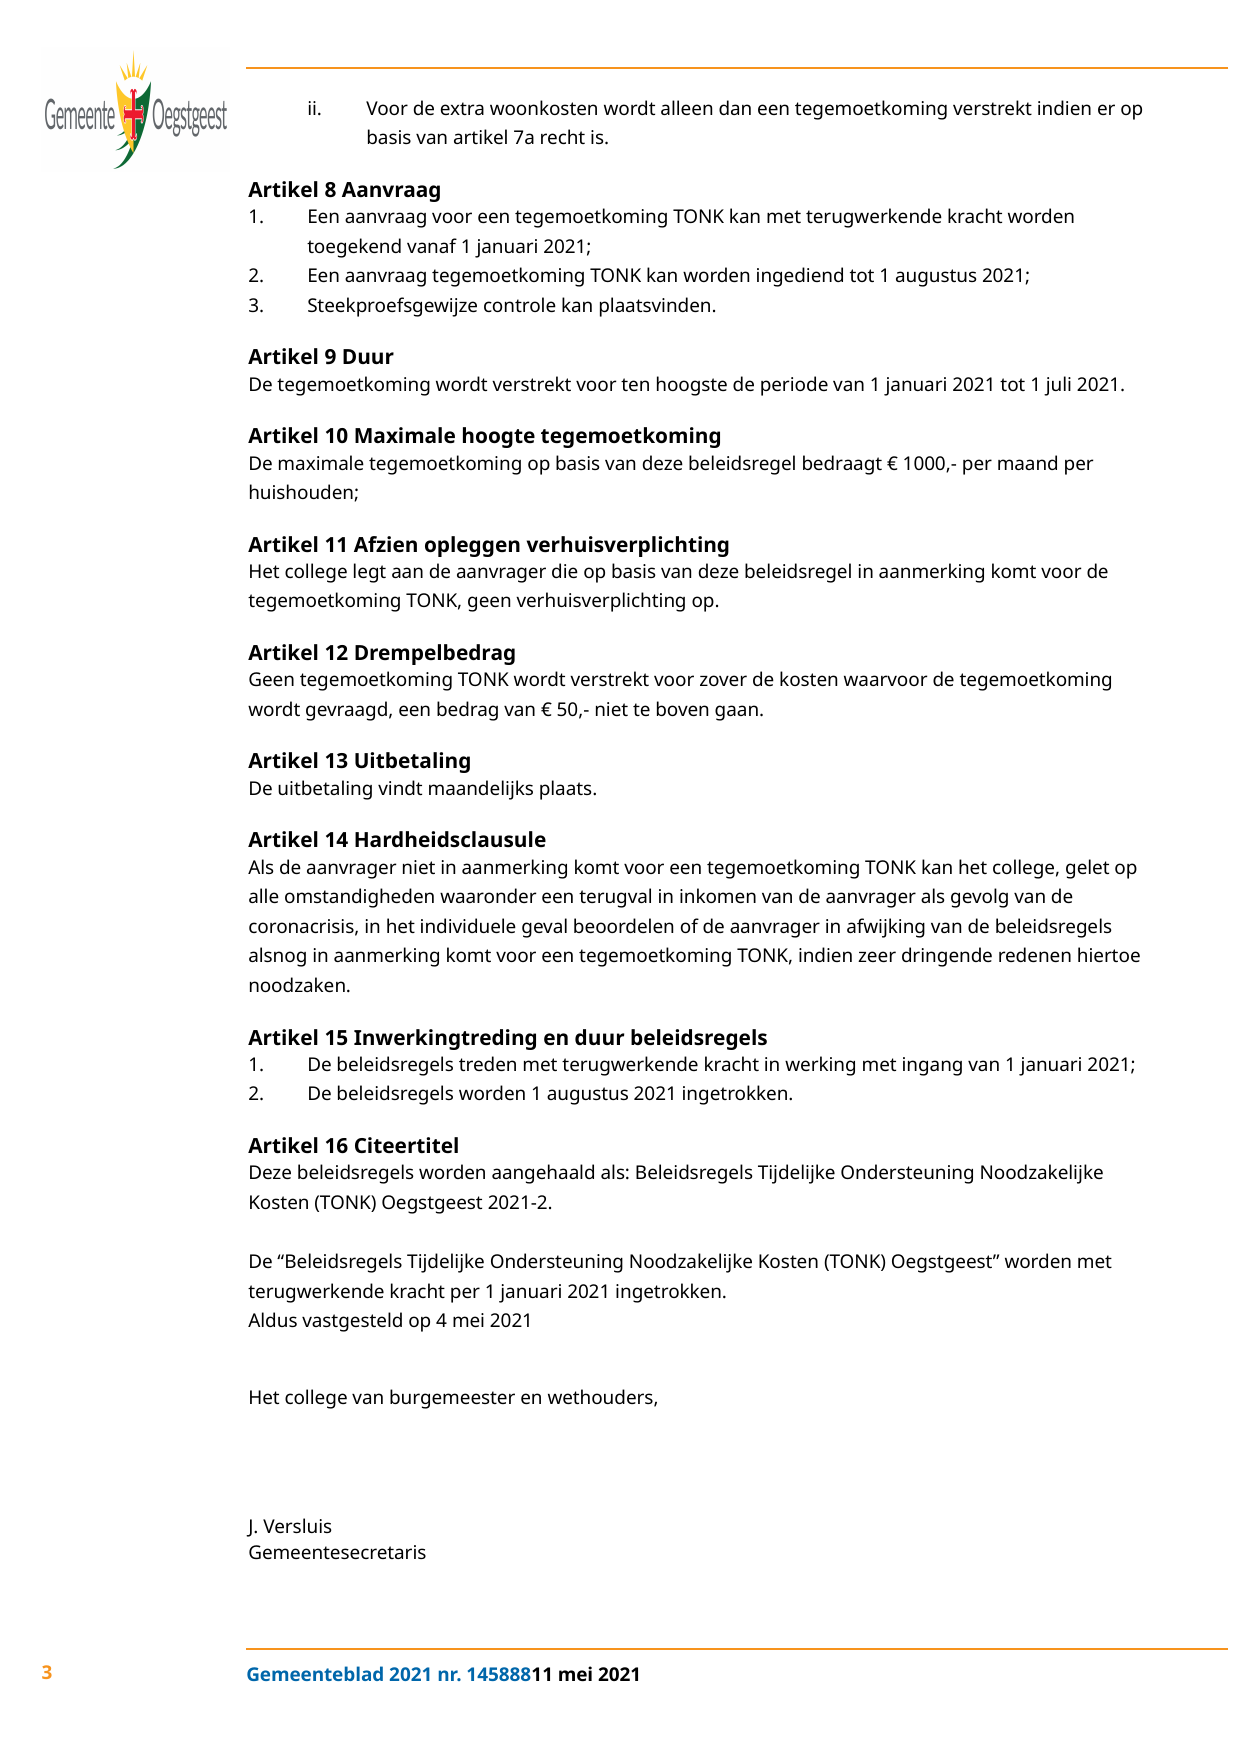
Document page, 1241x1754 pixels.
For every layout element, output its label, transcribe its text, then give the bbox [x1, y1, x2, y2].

text De “Beleidsregels Tijdelijke Ondersteuning Noodzakelijke Kosten (TONK) Oegstgeest” worden met terugwerkende kracht per 1 januari 2021 ingetrokken. [248, 1248, 1152, 1303]
text Geen tegemoetkoming TONK wordt verstrekt voor zover de kosten waarvoor de tegemoetkoming wordt gevraagd, een bedrag van € 50,- niet te boven gaan. [248, 667, 1152, 722]
text De tegemoetkoming wordt verstrekt voor ten hoogste de periode van 1 januari 2021 tot 1 juli 2021. [248, 371, 1152, 397]
text Deze beleidsregels worden aangehaald als: Beleidsregels Tijdelijke Ondersteuning Noodzakelijke Kosten (TONK) Oegstgeest 2021-2. [248, 1159, 1152, 1215]
text J. Versluis [248, 1513, 1152, 1539]
text Artikel 12 Drempelbedrag [248, 638, 1152, 667]
text Het college van burgemeester en wethouders, [248, 1384, 1152, 1410]
text Artikel 15 Inwerkingtreding en duur beleidsregels [248, 1023, 1152, 1051]
text Aldus vastgesteld op 4 mei 2021 [248, 1307, 1152, 1333]
text Artikel 16 Citeertitel [248, 1131, 1152, 1159]
text Artikel 8 Aanvraag [248, 175, 1152, 203]
list Een aanvraag voor een tegemoetkoming TONK kan met terugwerkende kracht worden toegekend vanaf 1 januari 2021; [248, 203, 1152, 258]
list Voor de extra woonkosten wordt alleen dan een tegemoetkoming verstrekt indien er op basis van artikel 7a recht is. [307, 95, 1152, 150]
text Artikel 9 Duur [248, 342, 1152, 371]
list De beleidsregels worden 1 augustus 2021 ingetrokken. [248, 1081, 1152, 1106]
text Als de aanvrager niet in aanmerking komt voor een tegemoetkoming TONK kan het college, gelet op alle omstandigheden waaronder een terugval in inkomen van de aanvrager als gevolg van de coronacrisis, in het individuele geval beoordelen of de aanvrager in afwijking van de beleidsregels alsnog in aanmerking komt voor een tegemoetkoming TONK, indien zeer dringende redenen hiertoe noodzaken. [248, 854, 1152, 998]
text De uitbetaling vindt maandelijks plaats. [248, 775, 1152, 801]
text Artikel 10 Maximale hoogte tegemoetkoming [248, 421, 1152, 450]
text Het college legt aan de aanvrager die op basis van deze beleidsregel in aanmerking komt voor de tegemoetkoming TONK, geen verhuisverplichting op. [248, 558, 1152, 613]
list De beleidsregels treden met terugwerkende kracht in werking met ingang van 1 januari 2021; [248, 1051, 1152, 1077]
text Artikel 14 Hardheidsclausule [248, 825, 1152, 854]
picture [41, 47, 231, 172]
list Een aanvraag tegemoetkoming TONK kan worden ingediend tot 1 augustus 2021; [248, 262, 1152, 288]
list Steekproefsgewijze controle kan plaatsvinden. [248, 292, 1152, 318]
text Gemeentesecretaris [248, 1539, 1152, 1565]
text Artikel 13 Uitbetaling [248, 747, 1152, 775]
text De maximale tegemoetkoming op basis van deze beleidsregel bedraagt € 1000,- per maand per huishouden; [248, 450, 1152, 505]
text Artikel 11 Afzien opleggen verhuisverplichting [248, 530, 1152, 558]
